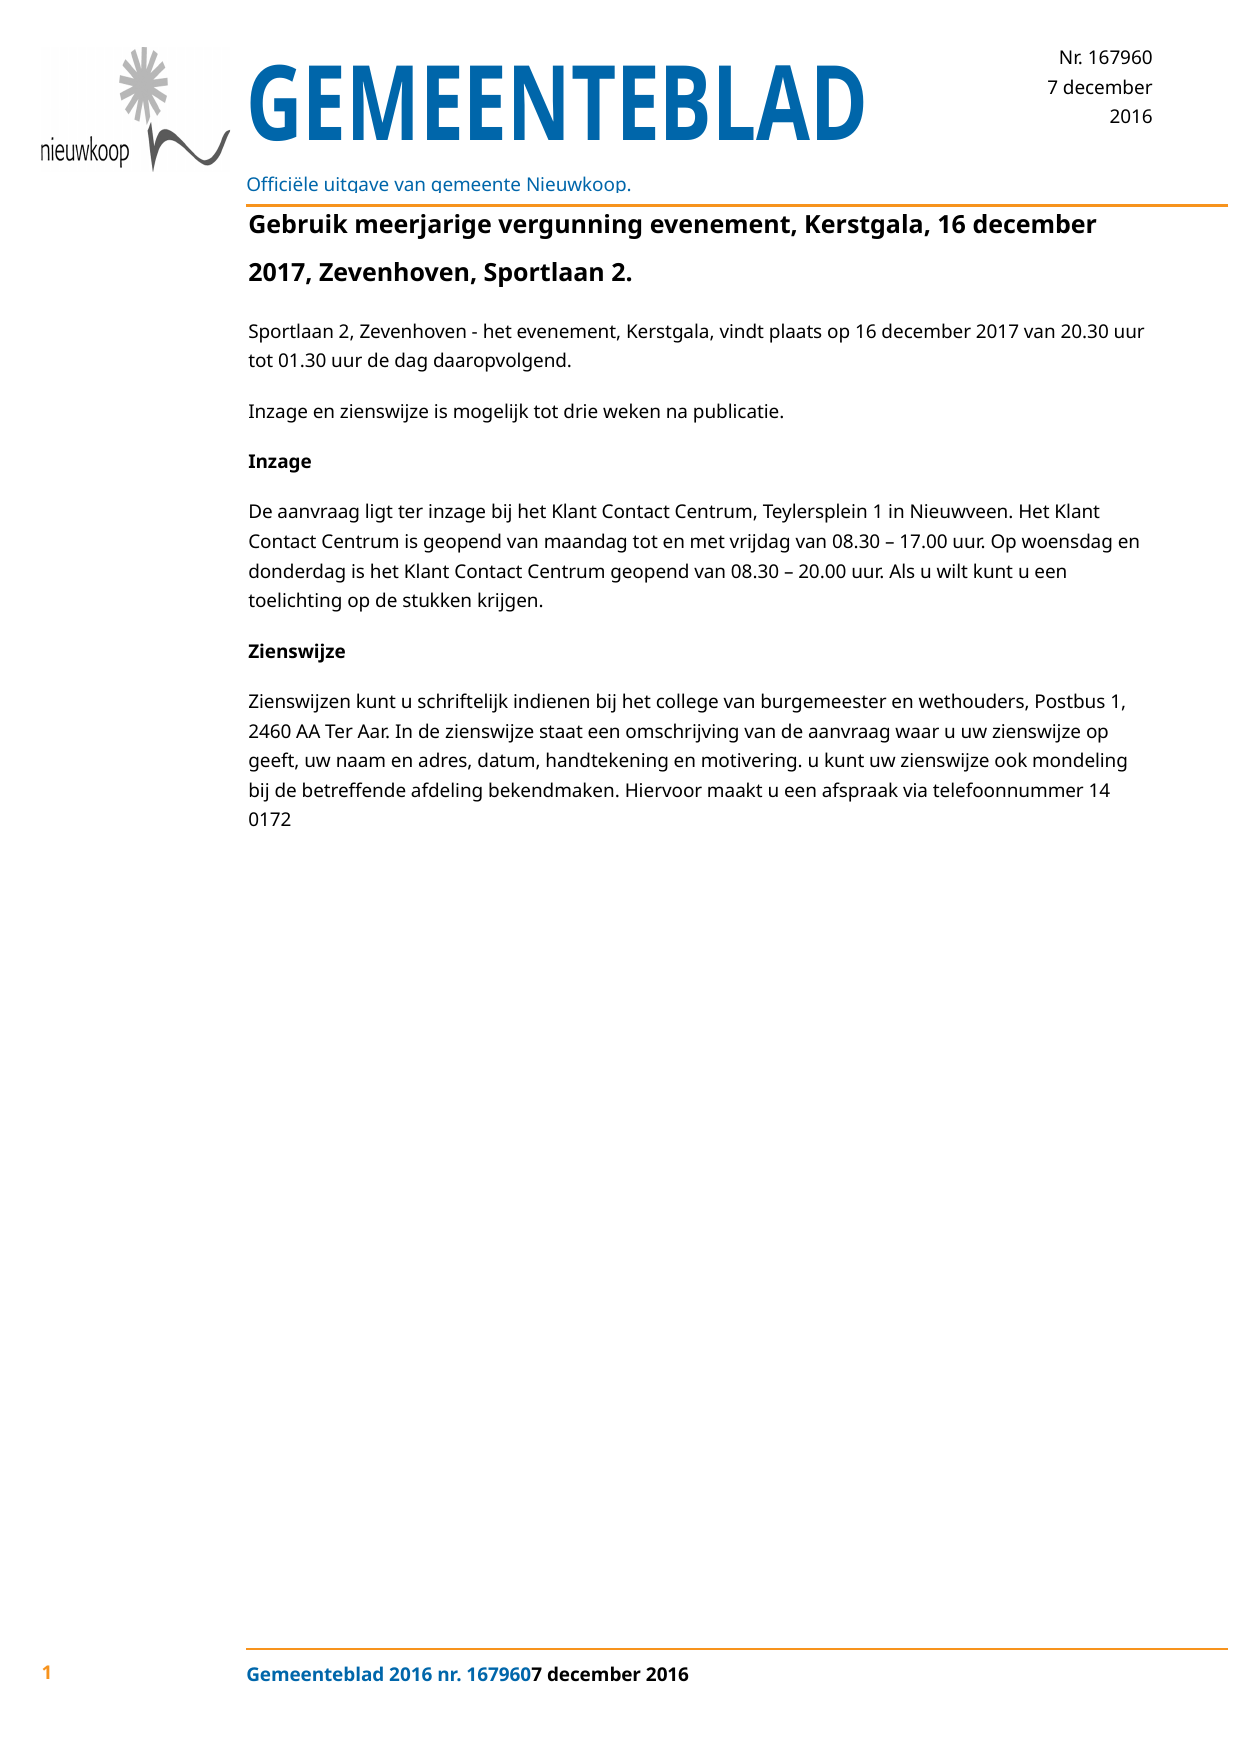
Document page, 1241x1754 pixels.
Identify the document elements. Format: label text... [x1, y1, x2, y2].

text De aanvraag ligt ter inzage bij het Klant Contact Centrum, Teylersplein 1 in Nieuwveen. Het Klant Contact Centrum is geopend van maandag tot en met vrijdag van 08.30 – 17.00 uur. Op woensdag en donderdag is het Klant Contact Centrum geopend van 08.30 – 20.00 uur. Als u wilt kunt u een toelichting op de stukken krijgen. [248, 499, 1152, 613]
text Sportlaan 2, Zevenhoven - het evenement, Kerstgala, vindt plaats op 16 december 2017 van 20.30 uur tot 01.30 uur de dag daaropvolgend. [248, 318, 1152, 373]
text Zienswijzen kunt u schriftelijk indienen bij het college van burgemeester en wethouders, Postbus 1, 2460 AA Ter Aar. In de zienswijze staat een omschrijving van de aanvraag waar u uw zienswijze op geeft, uw naam en adres, datum, handtekening en motivering. u kunt uw zienswijze ook mondeling bij de betreffende afdeling bekendmaken. Hiervoor maakt u een afspraak via telefoonnummer 14 0172 [248, 688, 1152, 832]
text Inzage en zienswijze is mogelijk tot drie weken na publicatie. [248, 398, 1152, 424]
text Zienswijze [248, 638, 1152, 664]
picture [41, 47, 231, 172]
text Gebruik meerjarige vergunning evenement, Kerstgala, 16 december 2017, Zevenhoven, Sportlaan 2. [248, 207, 1152, 288]
text Inzage [248, 448, 1152, 474]
